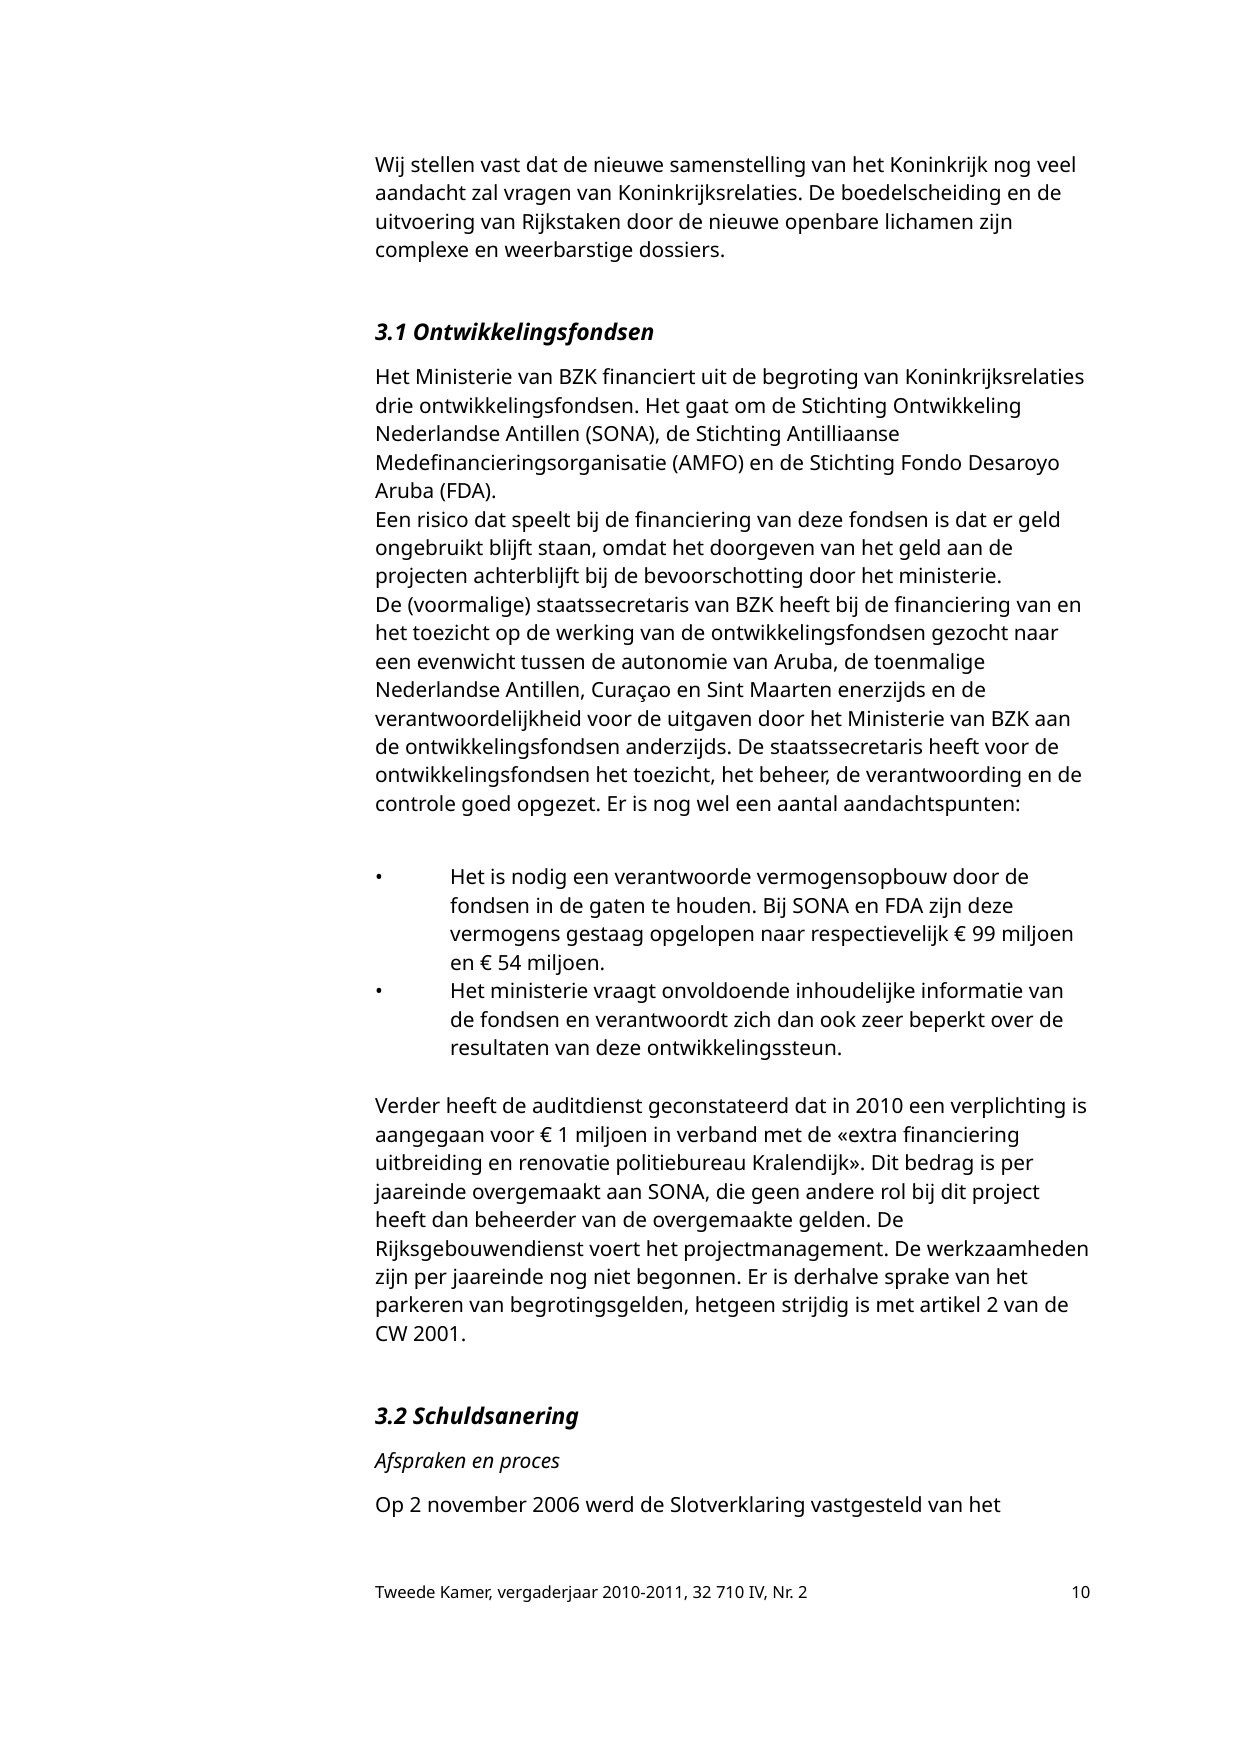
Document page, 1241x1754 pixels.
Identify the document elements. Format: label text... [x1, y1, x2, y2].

list Het ministerie vraagt onvoldoende inhoudelijke informatie van de fondsen en verantwoordt zich dan ook zeer beperkt over de resultaten van deze ontwikkelingssteun. [375, 976, 1090, 1062]
text Een risico dat speelt bij de financiering van deze fondsen is dat er geld ongebruikt blijft staan, omdat het doorgeven van het geld aan de projecten achterblijft bij de bevoorschotting door het ministerie. [375, 505, 1090, 590]
text Verder heeft de auditdienst geconstateerd dat in 2010 een verplichting is aangegaan voor € 1 miljoen in verband met de «extra financiering uitbreiding en renovatie politiebureau Kralendijk». Dit bedrag is per jaareinde overgemaakt aan SONA, die geen andere rol bij dit project heeft dan beheerder van de overgemaakte gelden. De Rijksgebouwendienst voert het projectmanagement. De werkzaamheden zijn per jaareinde nog niet begonnen. Er is derhalve sprake van het parkeren van begrotingsgelden, hetgeen strijdig is met artikel 2 van de CW 2001. [375, 1092, 1090, 1347]
text Afspraken en proces [375, 1446, 1090, 1475]
text Wij stellen vast dat de nieuwe samenstelling van het Koninkrijk nog veel aandacht zal vragen van Koninkrijksrelaties. De boedelscheiding en de uitvoering van Rijkstaken door de nieuwe openbare lichamen zijn complexe en weerbarstige dossiers. [375, 150, 1090, 264]
text Op 2 november 2006 werd de Slotverklaring vastgesteld van het [375, 1490, 1090, 1518]
text Het Ministerie van BZK financiert uit de begroting van Koninkrijksrelaties drie ontwikkelingsfondsen. Het gaat om de Stichting Ontwikkeling Nederlandse Antillen (SONA), de Stichting Antilliaanse Medefinancieringsorganisatie (AMFO) en de Stichting Fondo Desaroyo Aruba (FDA). [375, 362, 1090, 505]
subtitle 3.2 Schuldsanering [375, 1400, 1090, 1431]
text De (voormalige) staatssecretaris van BZK heeft bij de financiering van en het toezicht op de werking van de ontwikkelingsfondsen gezocht naar een evenwicht tussen de autonomie van Aruba, de toenmalige Nederlandse Antillen, Curaçao en Sint Maarten enerzijds en de verantwoordelijkheid voor de uitgaven door het Ministerie van BZK aan de ontwikkelingsfondsen anderzijds. De staatssecretaris heeft voor de ontwikkelingsfondsen het toezicht, het beheer, de verantwoording en de controle goed opgezet. Er is nog wel een aantal aandachtspunten: [375, 590, 1090, 817]
subtitle 3.1 Ontwikkelingsfondsen [375, 316, 1090, 347]
list Het is nodig een verantwoorde vermogensopbouw door de fondsen in de gaten te houden. Bij SONA en FDA zijn deze vermogens gestaag opgelopen naar respectievelijk € 99 miljoen en € 54 miljoen. [375, 862, 1090, 976]
